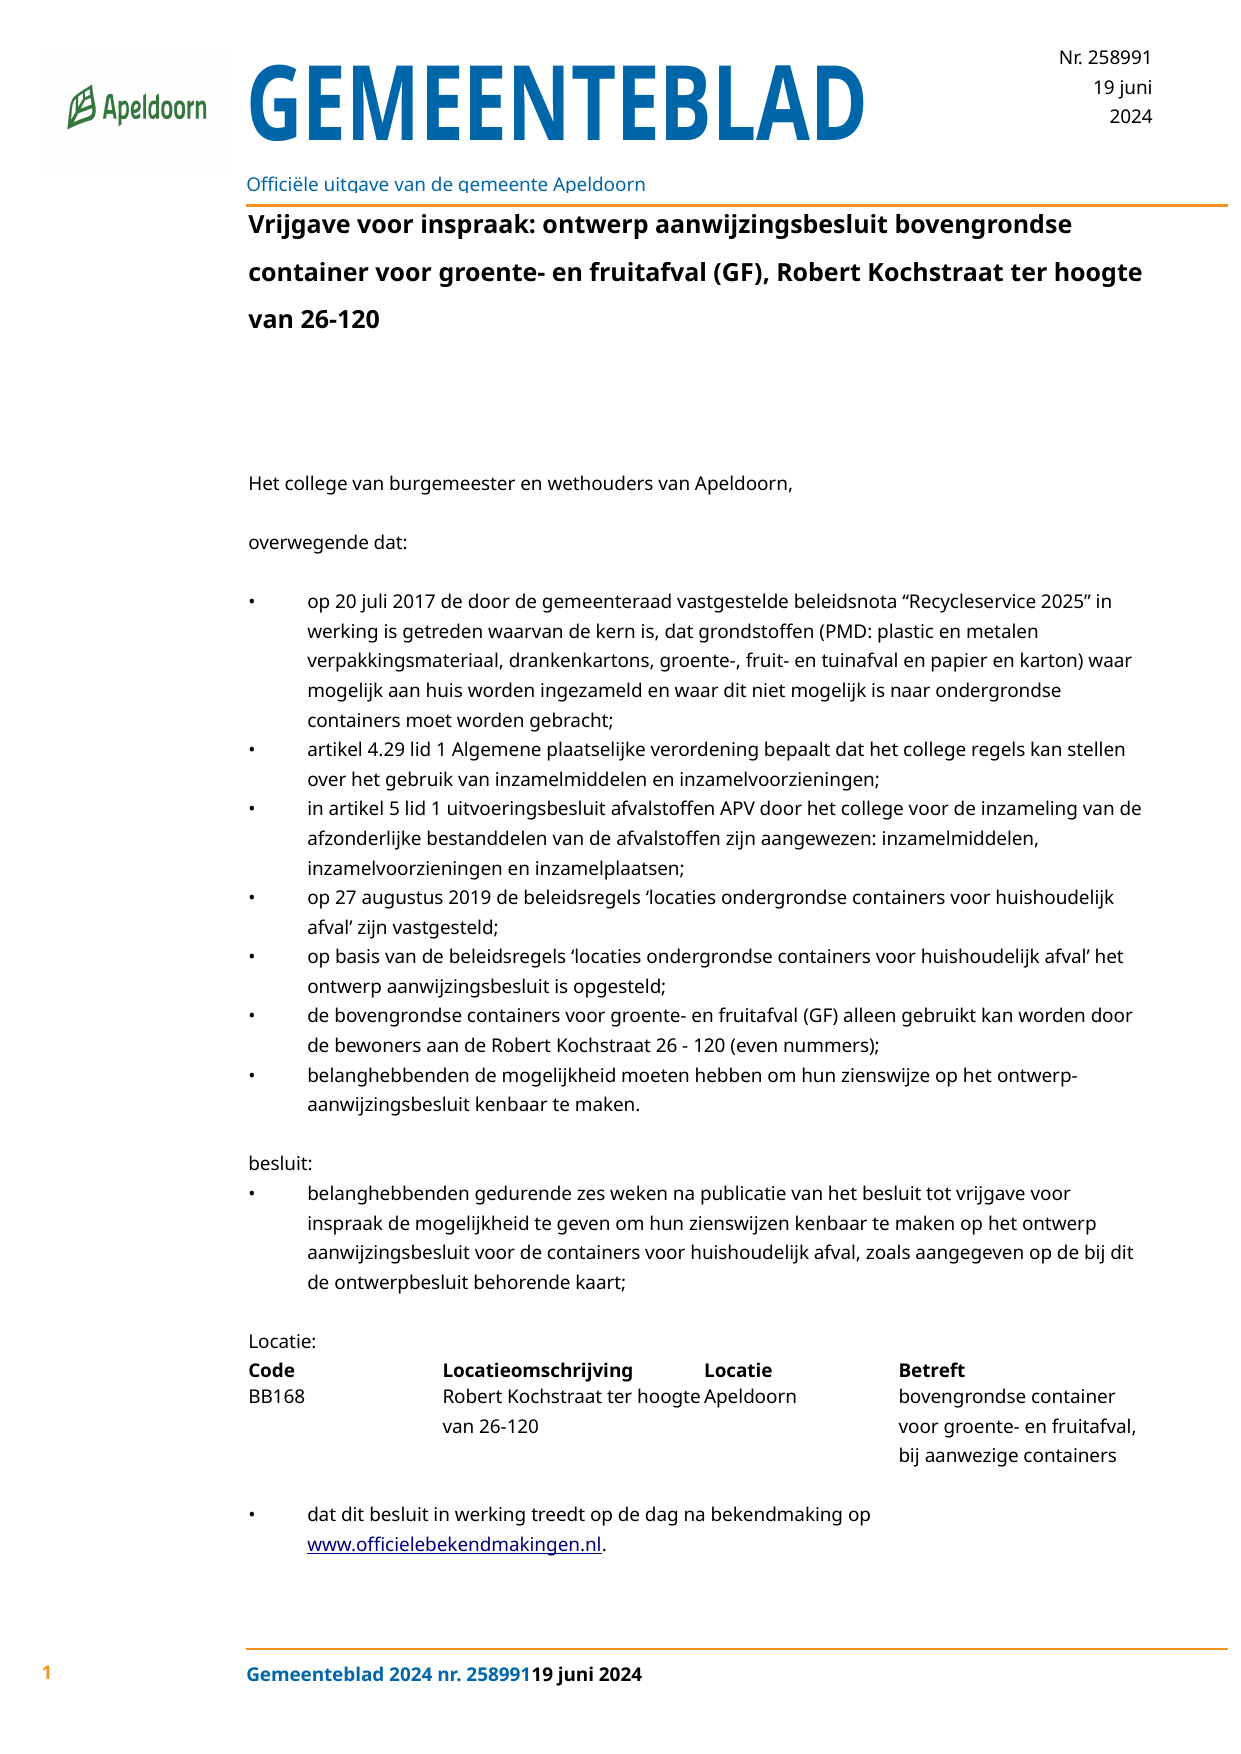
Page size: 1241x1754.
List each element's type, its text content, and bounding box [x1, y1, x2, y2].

table_header Locatieomschrijving [442, 1358, 704, 1383]
list dat dit besluit in werking treedt op de dag na bekendmaking op www.officielebekendmakingen.nl. [248, 1501, 1152, 1556]
table_header Betreft [898, 1358, 1152, 1383]
text Vrijgave voor inspraak: ontwerp aanwijzingsbesluit bovengrondse container voor groente- en fruitafval (GF), Robert Kochstraat ter hoogte van 26-120 [248, 207, 1152, 336]
table_header Code [248, 1358, 442, 1383]
table_cell bovengrondse container voor groente- en fruitafval, bij aanwezige containers [898, 1384, 1152, 1468]
picture [41, 47, 231, 172]
table_cell BB168 [248, 1384, 442, 1468]
table_cell Robert Kochstraat ter hoogte van 26-120 [442, 1384, 704, 1468]
list op 20 juli 2017 de door de gemeenteraad vastgestelde beleidsnota “Recycleservice 2025” in werking is getreden waarvan de kern is, dat grondstoffen (PMD: plastic en metalen verpakkingsmateriaal, drankenkartons, groente-, fruit- en tuinafval en papier en karton) waar mogelijk aan huis worden ingezameld en waar dit niet mogelijk is naar ondergrondse containers moet worden gebracht; [248, 588, 1152, 732]
list in artikel 5 lid 1 uitvoeringsbesluit afvalstoffen APV door het college voor de inzameling van de afzonderlijke bestanddelen van de afvalstoffen zijn aangewezen: inzamelmiddelen, inzamelvoorzieningen en inzamelplaatsen; [248, 796, 1152, 880]
list op basis van de beleidsregels ‘locaties ondergrondse containers voor huishoudelijk afval’ het ontwerp aanwijzingsbesluit is opgesteld; [248, 943, 1152, 999]
table_header Locatie [704, 1358, 898, 1383]
text Locatie: [248, 1328, 1152, 1354]
list op 27 augustus 2019 de beleidsregels ‘locaties ondergrondse containers voor huishoudelijk afval’ zijn vastgesteld; [248, 884, 1152, 939]
text Het college van burgemeester en wethouders van Apeldoorn, [248, 470, 1152, 496]
list de bovengrondse containers voor groente- en fruitafval (GF) alleen gebruikt kan worden door de bewoners aan de Robert Kochstraat 26 - 120 (even nummers); [248, 1003, 1152, 1058]
table_cell Apeldoorn [704, 1384, 898, 1468]
text besluit: [248, 1151, 1152, 1176]
list belanghebbenden de mogelijkheid moeten hebben om hun zienswijze op het ontwerp- aanwijzingsbesluit kenbaar te maken. [248, 1062, 1152, 1117]
text overwegende dat: [248, 529, 1152, 555]
list artikel 4.29 lid 1 Algemene plaatselijke verordening bepaalt dat het college regels kan stellen over het gebruik van inzamelmiddelen en inzamelvoorzieningen; [248, 736, 1152, 792]
list belanghebbenden gedurende zes weken na publicatie van het besluit tot vrijgave voor inspraak de mogelijkheid te geven om hun zienswijzen kenbaar te maken op het ontwerp aanwijzingsbesluit voor de containers voor huishoudelijk afval, zoals aangegeven op de bij dit de ontwerpbesluit behorende kaart; [248, 1180, 1152, 1294]
